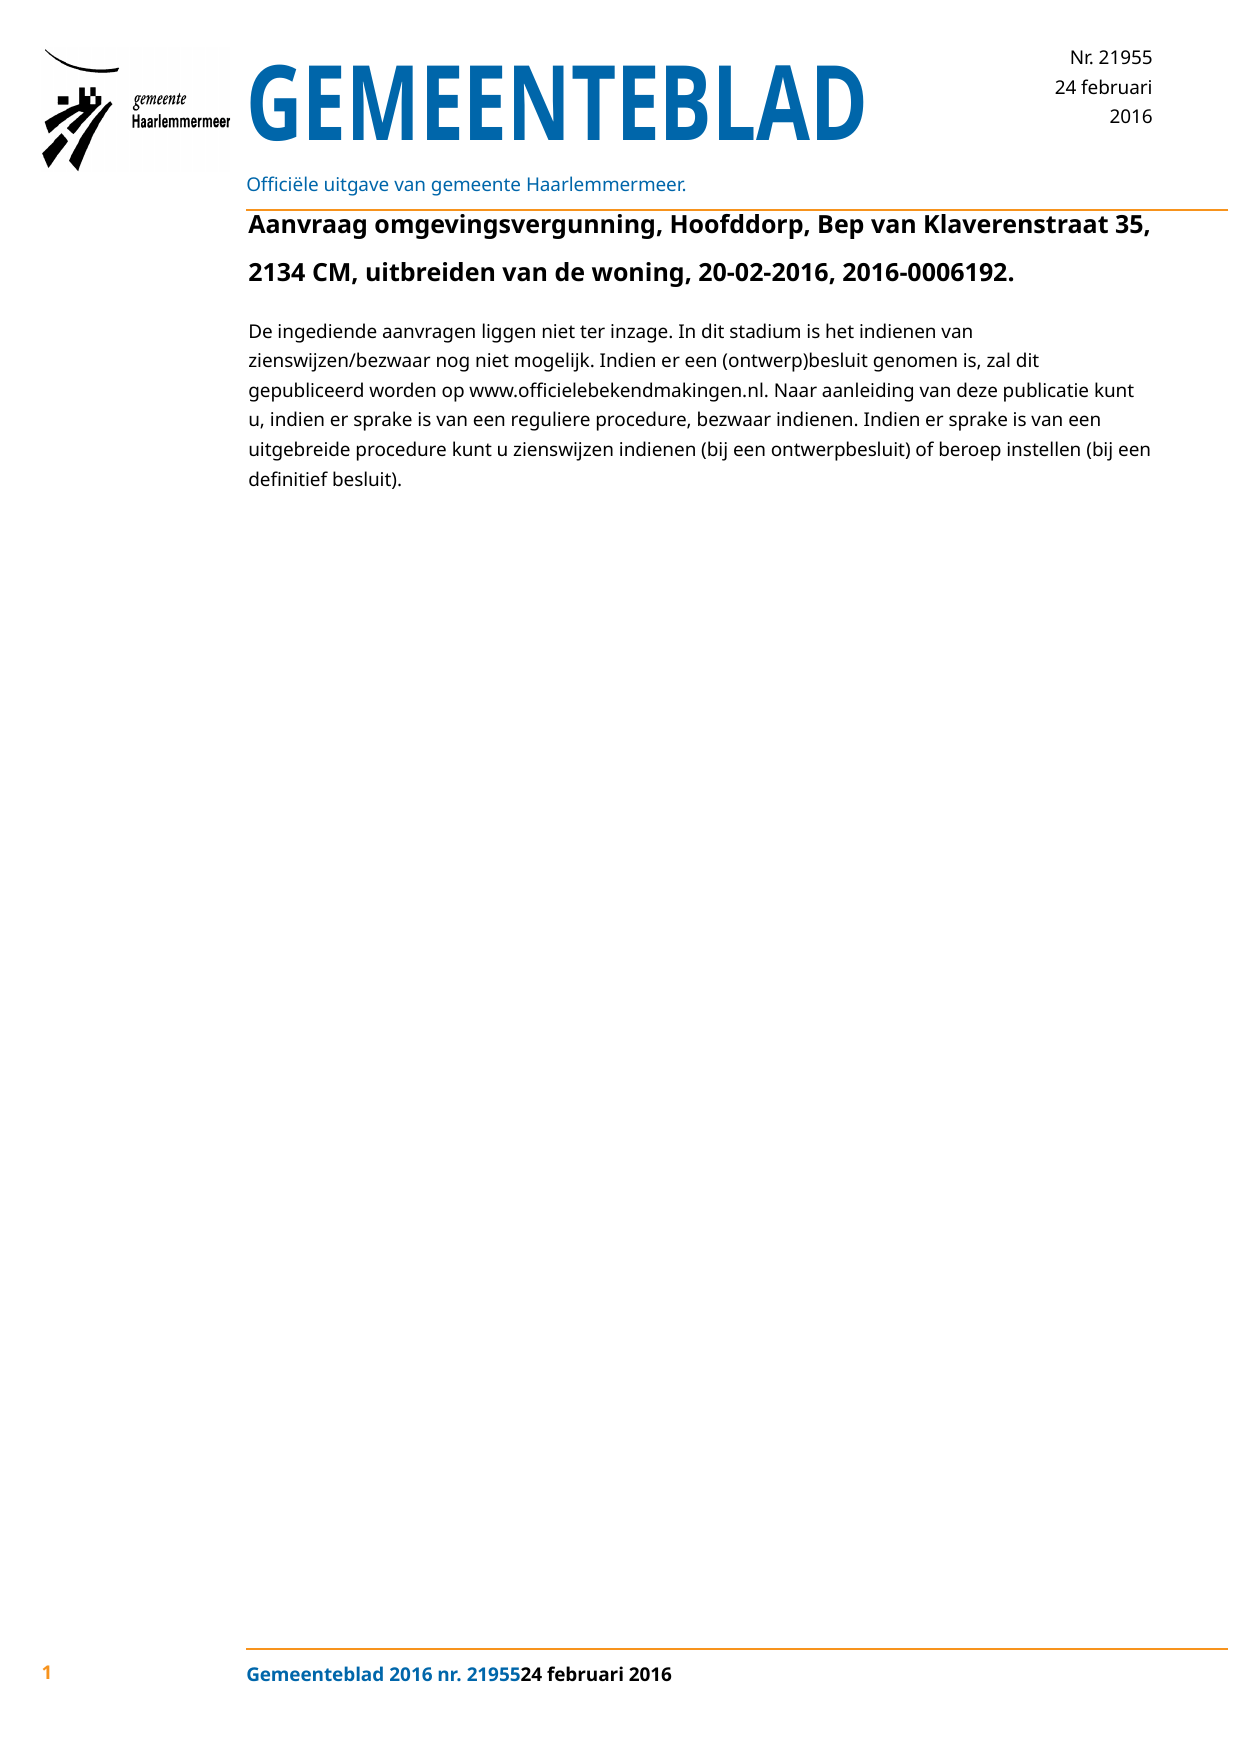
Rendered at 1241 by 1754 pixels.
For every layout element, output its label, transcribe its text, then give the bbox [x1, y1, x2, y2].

text Aanvraag omgevingsvergunning, Hoofddorp, Bep van Klaverenstraat 35, 2134 CM, uitbreiden van de woning, 20-02-2016, 2016-0006192. [248, 211, 1152, 288]
text De ingediende aanvragen liggen niet ter inzage. In dit stadium is het indienen van zienswijzen/bezwaar nog niet mogelijk. Indien er een (ontwerp)besluit genomen is, zal dit gepubliceerd worden op www.officielebekendmakingen.nl. Naar aanleiding van deze publicatie kunt u, indien er sprake is van een reguliere procedure, bezwaar indienen. Indien er sprake is van een uitgebreide procedure kunt u zienswijzen indienen (bij een ontwerpbesluit) of beroep instellen (bij een definitief besluit). [248, 318, 1152, 492]
picture [41, 47, 231, 172]
